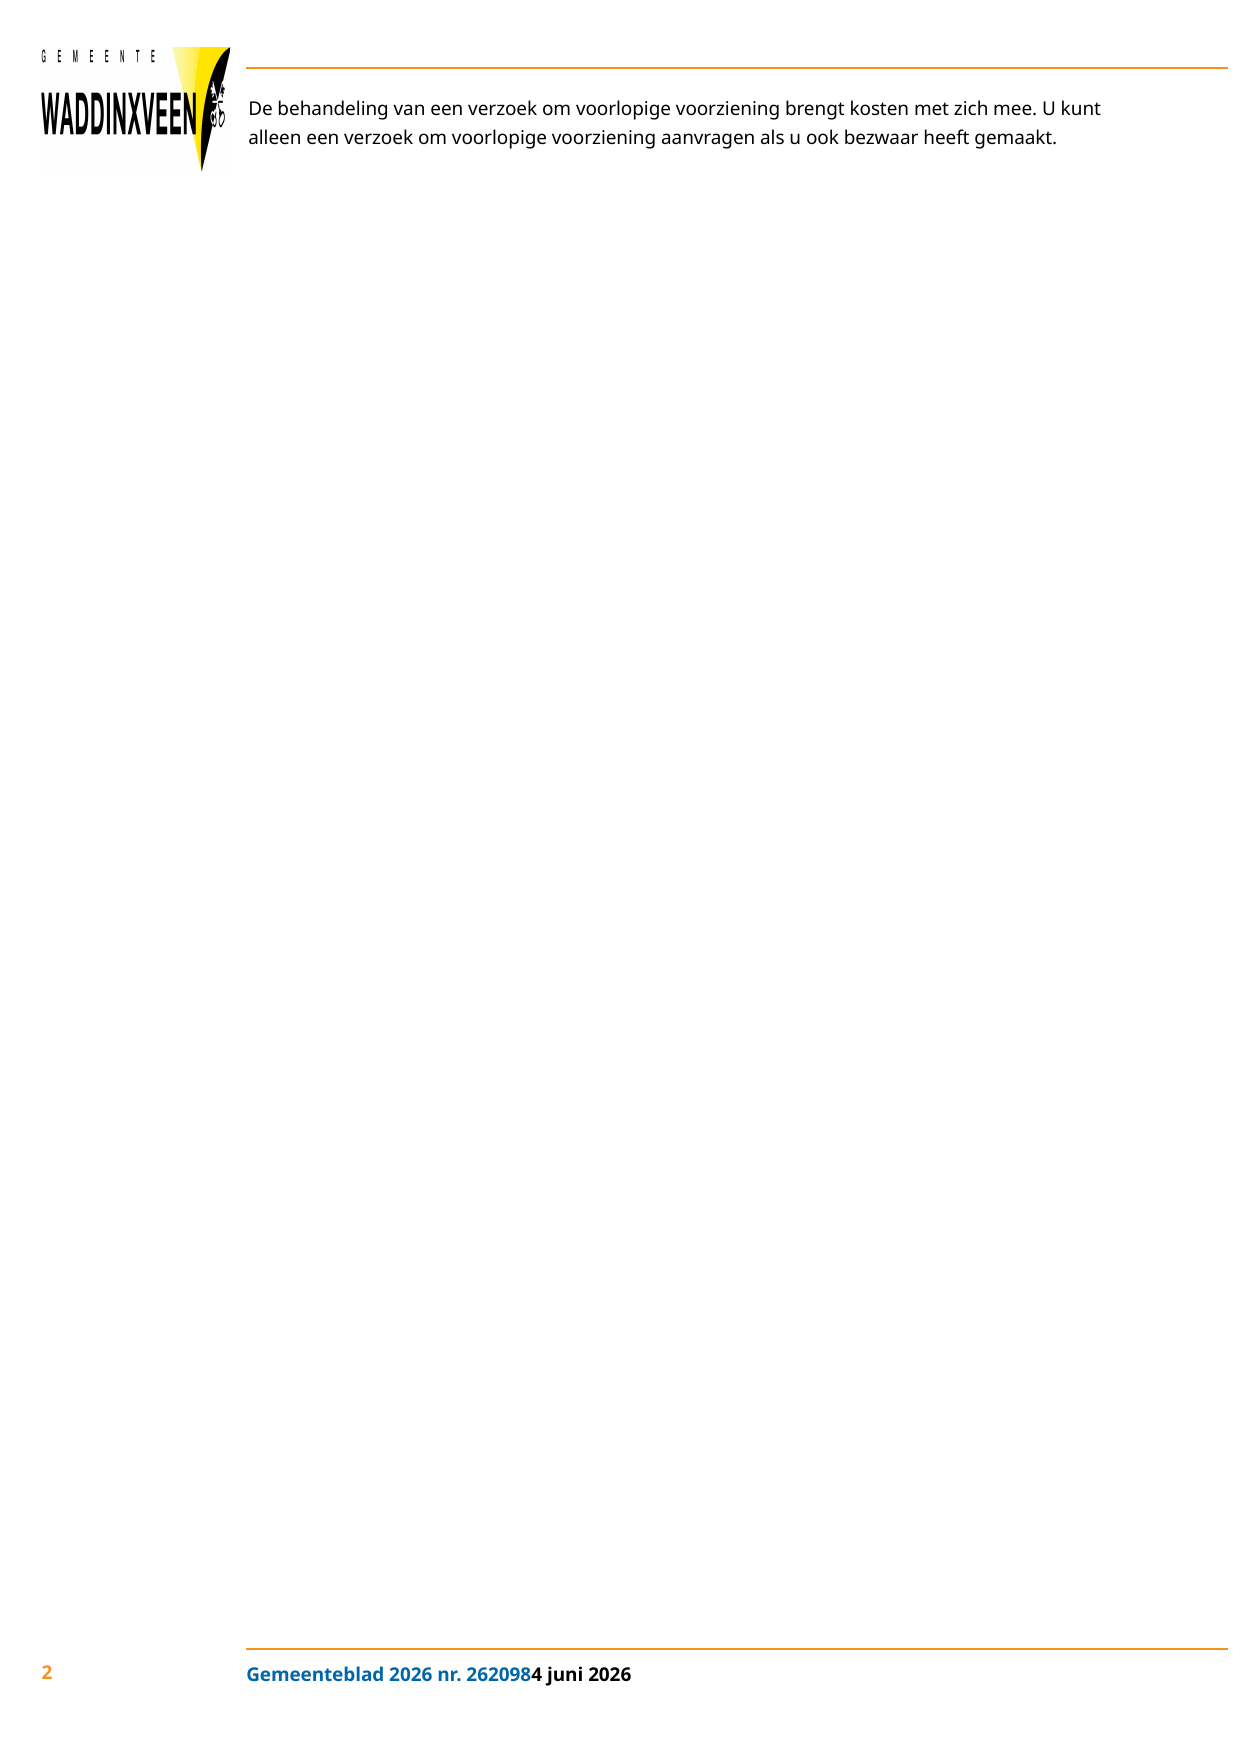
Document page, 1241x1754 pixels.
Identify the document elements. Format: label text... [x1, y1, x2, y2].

picture [41, 47, 231, 172]
text De behandeling van een verzoek om voorlopige voorziening brengt kosten met zich mee. U kunt alleen een verzoek om voorlopige voorziening aanvragen als u ook bezwaar heeft gemaakt. [248, 95, 1152, 150]
